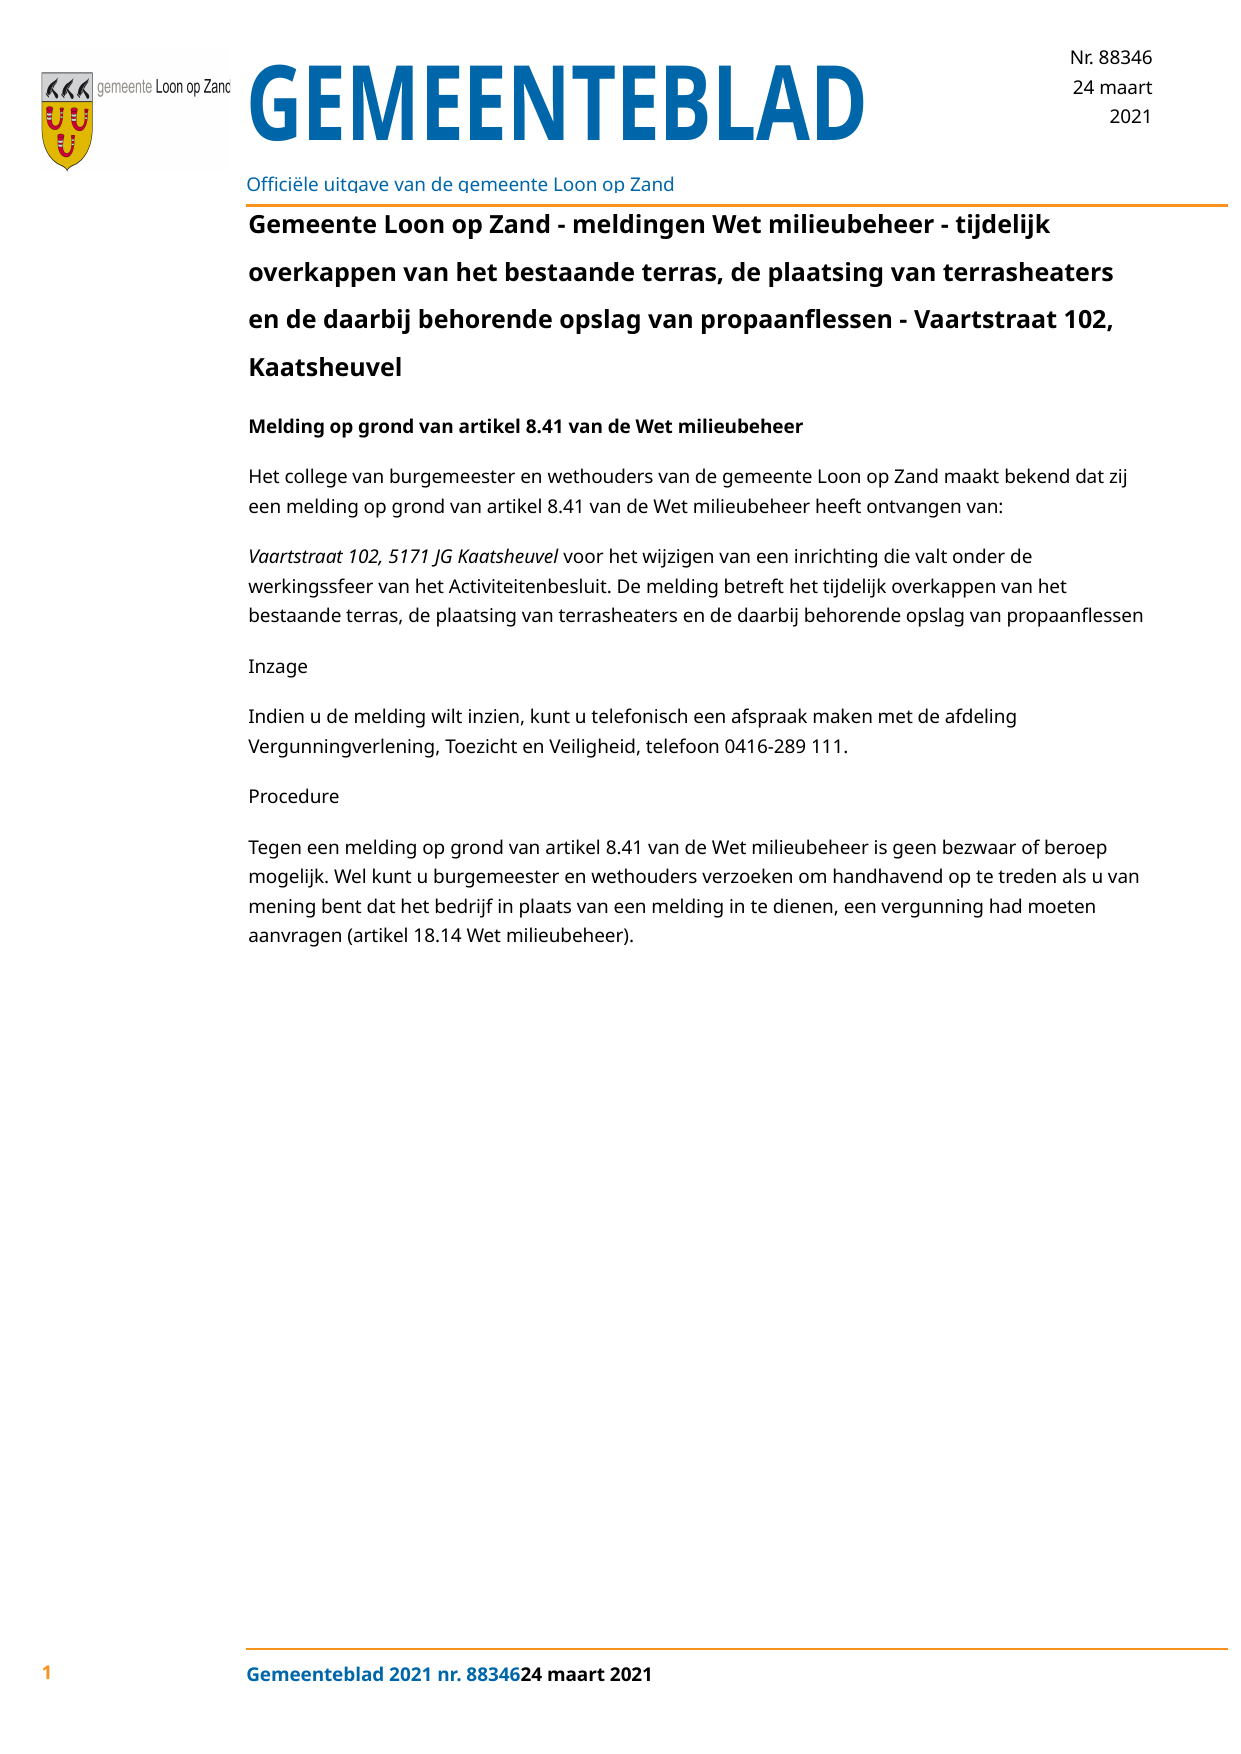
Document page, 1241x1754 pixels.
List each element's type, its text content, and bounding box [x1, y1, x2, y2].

text Tegen een melding op grond van artikel 8.41 van de Wet milieubeheer is geen bezwaar of beroep mogelijk. Wel kunt u burgemeester en wethouders verzoeken om handhavend op te treden als u van mening bent dat het bedrijf in plaats van een melding in te dienen, een vergunning had moeten aanvragen (artikel 18.14 Wet milieubeheer). [248, 834, 1152, 948]
picture [41, 47, 231, 172]
text Inzage [248, 653, 1152, 679]
text Indien u de melding wilt inzien, kunt u telefonisch een afspraak maken met de afdeling Vergunningverlening, Toezicht en Veiligheid, telefoon 0416-289 111. [248, 703, 1152, 759]
text Gemeente Loon op Zand - meldingen Wet milieubeheer - tijdelijk overkappen van het bestaande terras, de plaatsing van terrasheaters en de daarbij behorende opslag van propaanflessen - Vaartstraat 102, Kaatsheuvel [248, 207, 1152, 384]
text Melding op grond van artikel 8.41 van de Wet milieubeheer [248, 413, 1152, 439]
text Vaartstraat 102, 5171 JG Kaatsheuvel voor het wijzigen van een inrichting die valt onder de werkingssfeer van het Activiteitenbesluit. De melding betreft het tijdelijk overkappen van het bestaande terras, de plaatsing van terrasheaters en de daarbij behorende opslag van propaanflessen [248, 543, 1152, 628]
text Procedure [248, 783, 1152, 809]
text Het college van burgemeester en wethouders van de gemeente Loon op Zand maakt bekend dat zij een melding op grond van artikel 8.41 van de Wet milieubeheer heeft ontvangen van: [248, 463, 1152, 519]
